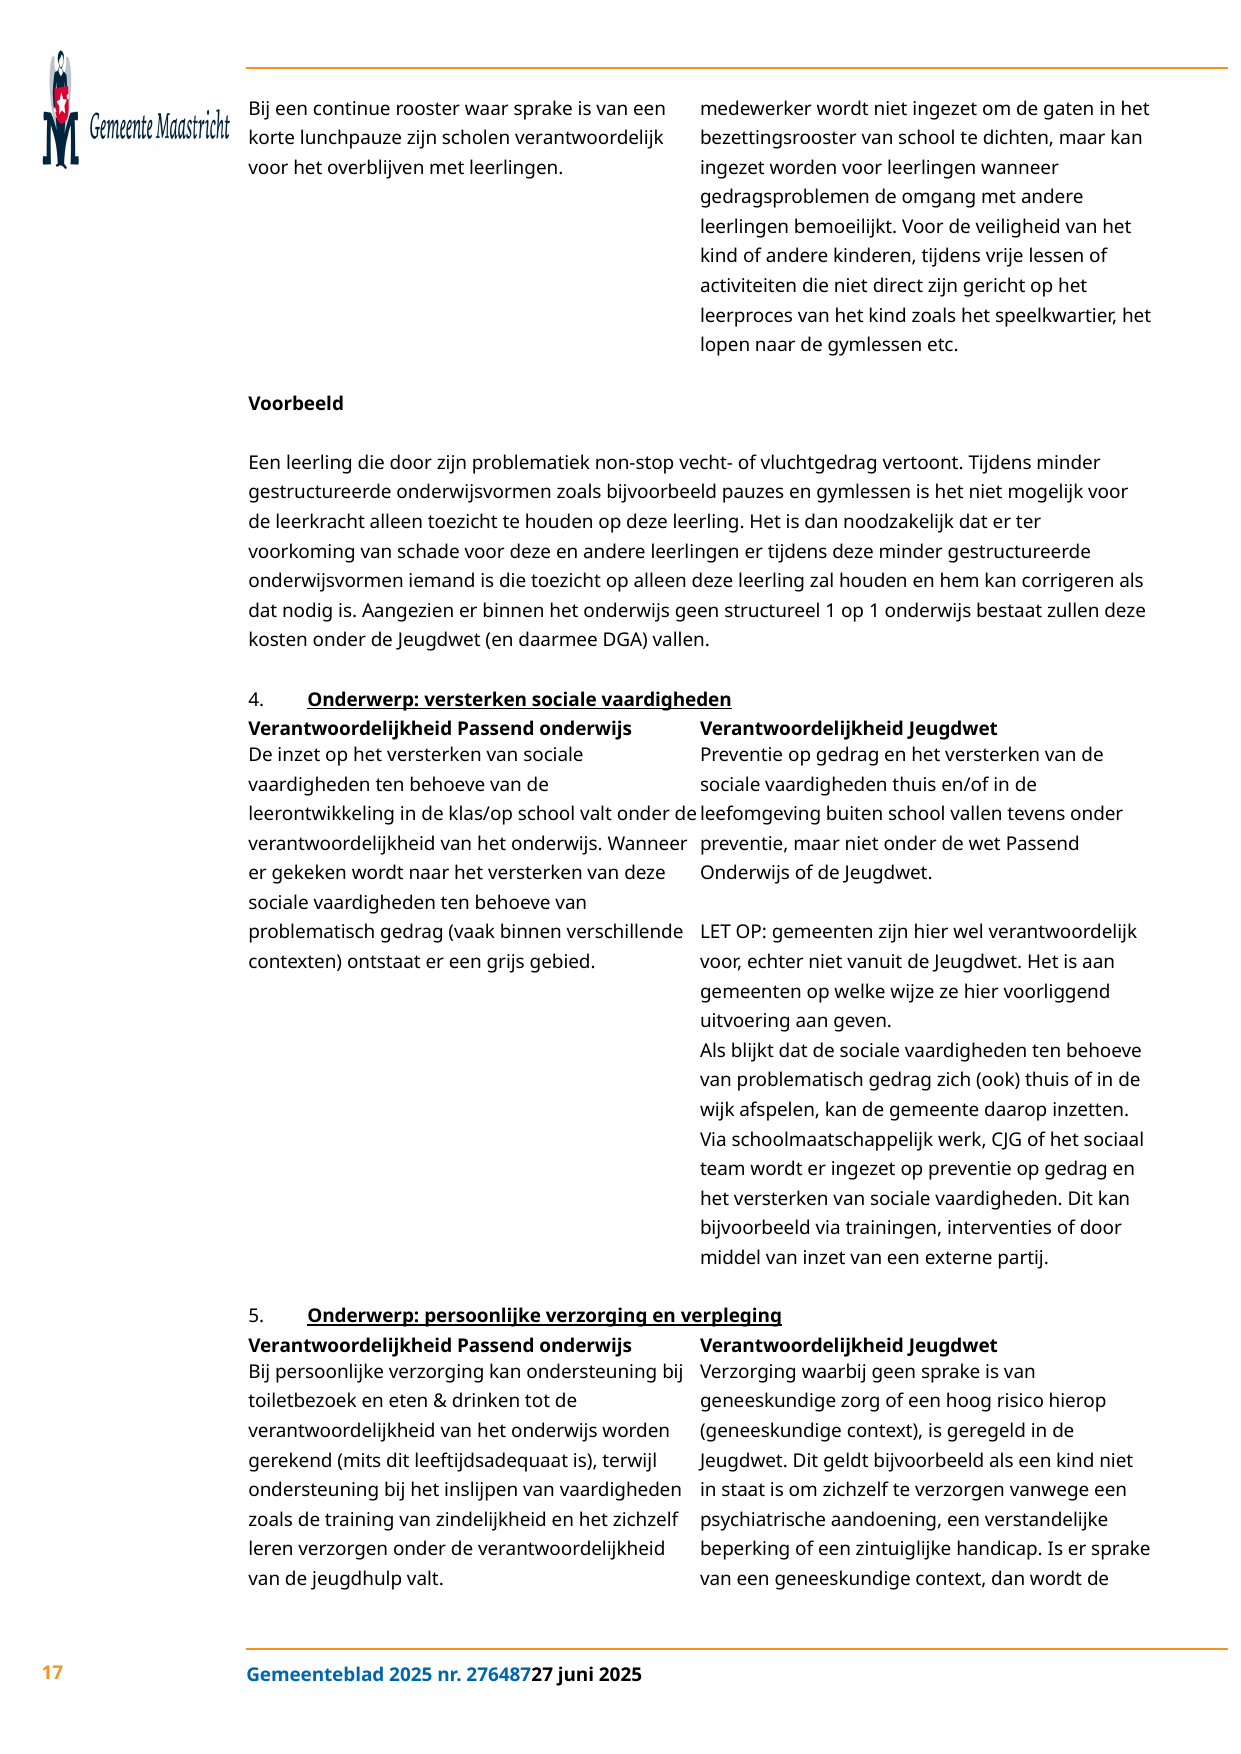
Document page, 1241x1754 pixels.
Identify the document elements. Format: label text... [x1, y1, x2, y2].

table_header Verantwoordelijkheid Jeugdwet [700, 1333, 1152, 1358]
text Een leerling die door zijn problematiek non-stop vecht- of vluchtgedrag vertoont. Tijdens minder gestructureerde onderwijsvormen zoals bijvoorbeeld pauzes en gymlessen is het niet mogelijk voor de leerkracht alleen toezicht te houden op deze leerling. Het is dan noodzakelijk dat er ter voorkoming van schade voor deze en andere leerlingen er tijdens deze minder gestructureerde onderwijsvormen iemand is die toezicht op alleen deze leerling zal houden en hem kan corrigeren als dat nodig is. Aangezien er binnen het onderwijs geen structureel 1 op 1 onderwijs bestaat zullen deze kosten onder de Jeugdwet (en daarmee DGA) vallen. [248, 449, 1152, 652]
list Onderwerp: persoonlijke verzorging en verpleging [248, 1303, 1152, 1328]
table_cell Preventie op gedrag en het versterken van de sociale vaardigheden thuis en/of in de leefomgeving buiten school vallen tevens onder preventie, maar niet onder de wet Passend Onderwijs of de Jeugdwet. LET OP: gemeenten zijn hier wel verantwoordelijk voor, echter niet vanuit de Jeugdwet. Het is aan gemeenten op welke wijze ze hier voorliggend uitvoering aan geven. Als blijkt dat de sociale vaardigheden ten behoeve van problematisch gedrag zich (ook) thuis of in de wijk afspelen, kan de gemeente daarop inzetten. Via schoolmaatschappelijk werk, CJG of het sociaal team wordt er ingezet op preventie op gedrag en het versterken van sociale vaardigheden. Dit kan bijvoorbeeld via trainingen, interventies of door middel van inzet van een externe partij. [700, 741, 1152, 1270]
table_header Verantwoordelijkheid Passend onderwijs [248, 716, 700, 741]
table_header Verantwoordelijkheid Jeugdwet [700, 716, 1152, 741]
picture [41, 47, 231, 172]
table_cell Bij persoonlijke verzorging kan ondersteuning bij toiletbezoek en eten & drinken tot de verantwoordelijkheid van het onderwijs worden gerekend (mits dit leeftijdsadequaat is), terwijl ondersteuning bij het inslijpen van vaardigheden zoals de training van zindelijkheid en het zichzelf leren verzorgen onder de verantwoordelijkheid van de jeugdhulp valt. [248, 1358, 700, 1591]
table_cell De inzet op het versterken van sociale vaardigheden ten behoeve van de leerontwikkeling in de klas/op school valt onder de verantwoordelijkheid van het onderwijs. Wanneer er gekeken wordt naar het versterken van deze sociale vaardigheden ten behoeve van problematisch gedrag (vaak binnen verschillende contexten) ontstaat er een grijs gebied. [248, 741, 700, 1270]
table_header Verantwoordelijkheid Passend onderwijs [248, 1333, 700, 1358]
table_cell Bij een continue rooster waar sprake is van een korte lunchpauze zijn scholen verantwoordelijk voor het overblijven met leerlingen. [248, 95, 700, 357]
table_cell medewerker wordt niet ingezet om de gaten in het bezettingsrooster van school te dichten, maar kan ingezet worden voor leerlingen wanneer gedragsproblemen de omgang met andere leerlingen bemoeilijkt. Voor de veiligheid van het kind of andere kinderen, tijdens vrije lessen of activiteiten die niet direct zijn gericht op het leerproces van het kind zoals het speelkwartier, het lopen naar de gymlessen etc. [700, 95, 1152, 357]
table_cell Verzorging waarbij geen sprake is van geneeskundige zorg of een hoog risico hierop (geneeskundige context), is geregeld in de Jeugdwet. Dit geldt bijvoorbeeld als een kind niet in staat is om zichzelf te verzorgen vanwege een psychiatrische aandoening, een verstandelijke beperking of een zintuiglijke handicap. Is er sprake van een geneeskundige context, dan wordt de [700, 1358, 1152, 1591]
text Voorbeeld [248, 390, 1152, 416]
list Onderwerp: versterken sociale vaardigheden [248, 686, 1152, 712]
